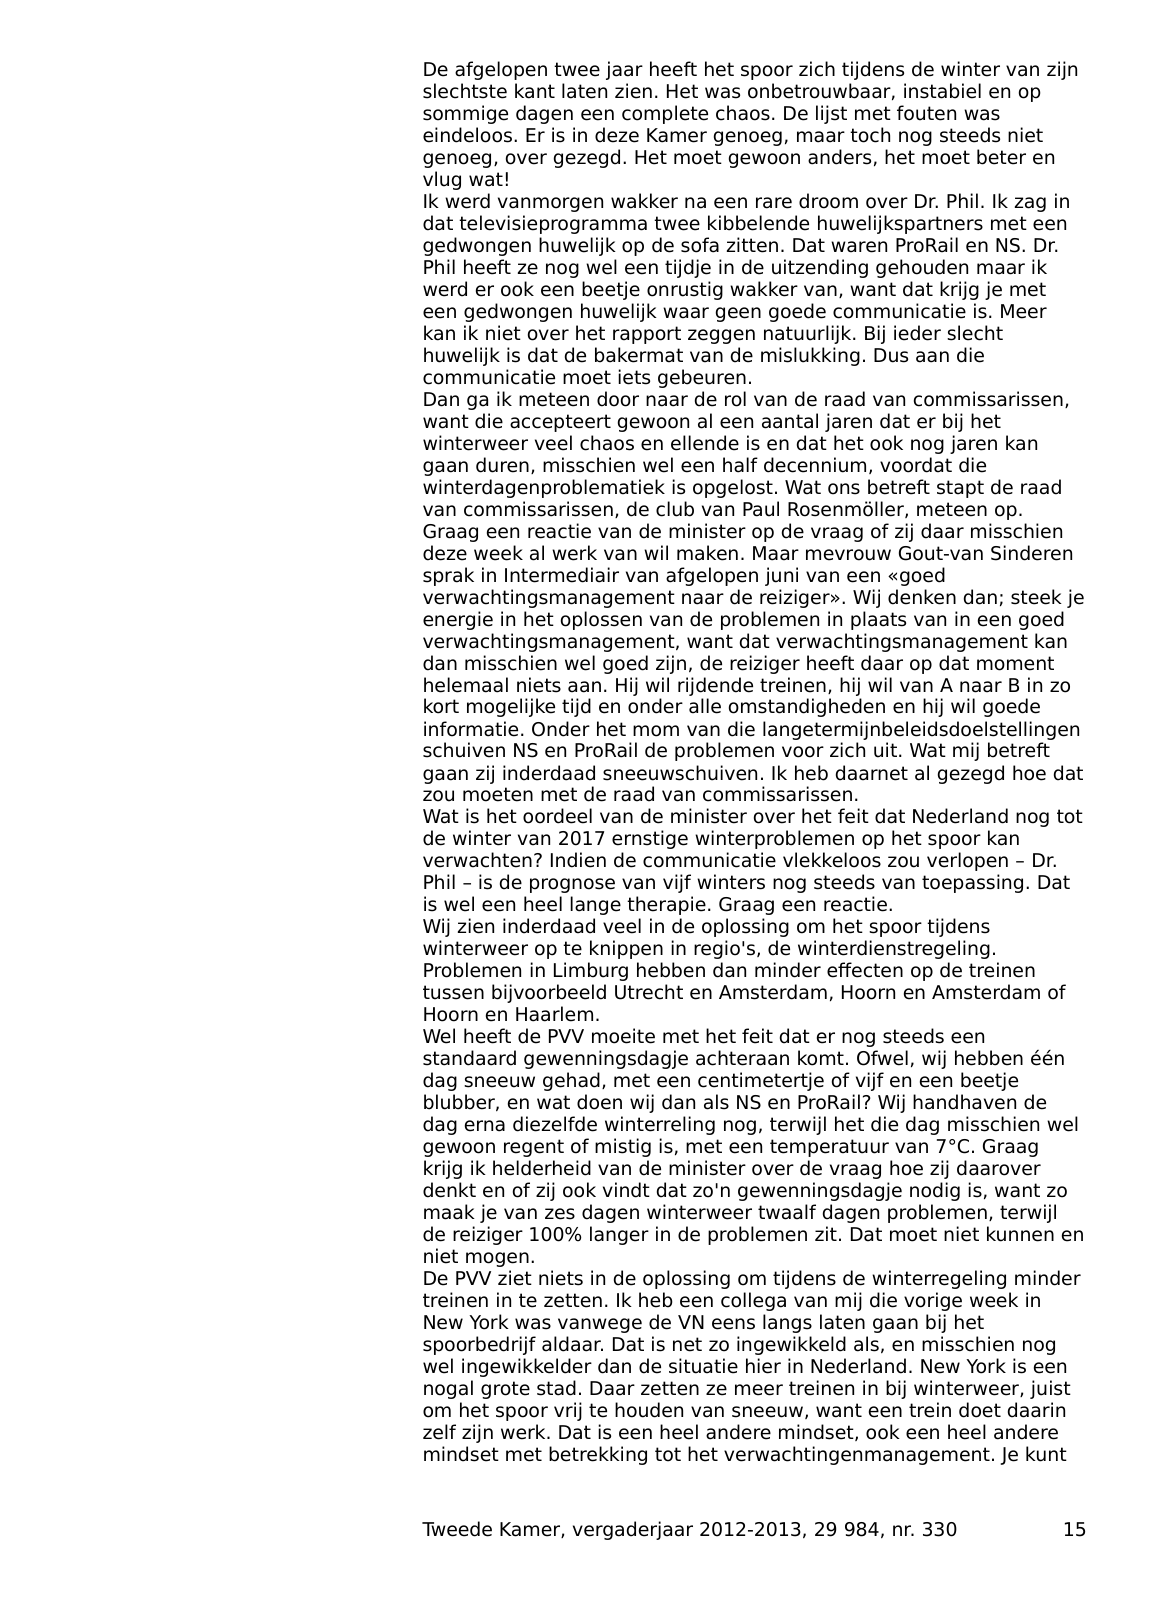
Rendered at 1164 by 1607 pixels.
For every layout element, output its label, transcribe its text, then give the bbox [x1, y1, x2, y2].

text Wij zien inderdaad veel in de oplossing om het spoor tijdens winterweer op te knippen in regio's, de winterdienstregeling. Problemen in Limburg hebben dan minder effecten op de treinen tussen bijvoorbeeld Utrecht en Amsterdam, Hoorn en Amsterdam of Hoorn en Haarlem. [422, 916, 1087, 1026]
text Ik werd vanmorgen wakker na een rare droom over Dr. Phil. Ik zag in dat televisieprogramma twee kibbelende huwelijkspartners met een gedwongen huwelijk op de sofa zitten. Dat waren ProRail en NS. Dr. Phil heeft ze nog wel een tijdje in de uitzending gehouden maar ik werd er ook een beetje onrustig wakker van, want dat krijg je met een gedwongen huwelijk waar geen goede communicatie is. Meer kan ik niet over het rapport zeggen natuurlijk. Bij ieder slecht huwelijk is dat de bakermat van de mislukking. Dus aan die communicatie moet iets gebeuren. [422, 191, 1087, 389]
text De afgelopen twee jaar heeft het spoor zich tijdens de winter van zijn slechtste kant laten zien. Het was onbetrouwbaar, instabiel en op sommige dagen een complete chaos. De lijst met fouten was eindeloos. Er is in deze Kamer genoeg, maar toch nog steeds niet genoeg, over gezegd. Het moet gewoon anders, het moet beter en vlug wat! [422, 59, 1087, 191]
text Wat is het oordeel van de minister over het feit dat Nederland nog tot de winter van 2017 ernstige winterproblemen op het spoor kan verwachten? Indien de communicatie vlekkeloos zou verlopen – Dr. Phil – is de prognose van vijf winters nog steeds van toepassing. Dat is wel een heel lange therapie. Graag een reactie. [422, 806, 1087, 916]
text Dan ga ik meteen door naar de rol van de raad van commissarissen, want die accepteert gewoon al een aantal jaren dat er bij het winterweer veel chaos en ellende is en dat het ook nog jaren kan gaan duren, misschien wel een half decennium, voordat die winterdagenproblematiek is opgelost. Wat ons betreft stapt de raad van commissarissen, de club van Paul Rosenmöller, meteen op. Graag een reactie van de minister op de vraag of zij daar misschien deze week al werk van wil maken. Maar mevrouw Gout-van Sinderen sprak in Intermediair van afgelopen juni van een «goed verwachtingsmanagement naar de reiziger». Wij denken dan; steek je energie in het oplossen van de problemen in plaats van in een goed verwachtingsmanagement, want dat verwachtingsmanagement kan dan misschien wel goed zijn, de reiziger heeft daar op dat moment helemaal niets aan. Hij wil rijdende treinen, hij wil van A naar B in zo kort mogelijke tijd en onder alle omstandigheden en hij wil goede informatie. Onder het mom van die langetermijnbeleidsdoelstellingen schuiven NS en ProRail de problemen voor zich uit. Wat mij betreft gaan zij inderdaad sneeuwschuiven. Ik heb daarnet al gezegd hoe dat zou moeten met de raad van commissarissen. [422, 389, 1087, 806]
text Wel heeft de PVV moeite met het feit dat er nog steeds een standaard gewenningsdagje achteraan komt. Ofwel, wij hebben één dag sneeuw gehad, met een centimetertje of vijf en een beetje blubber, en wat doen wij dan als NS en ProRail? Wij handhaven de dag erna diezelfde winterreling nog, terwijl het die dag misschien wel gewoon regent of mistig is, met een temperatuur van 7°C. Graag krijg ik helderheid van de minister over de vraag hoe zij daarover denkt en of zij ook vindt dat zo'n gewenningsdagje nodig is, want zo maak je van zes dagen winterweer twaalf dagen problemen, terwijl de reiziger 100% langer in de problemen zit. Dat moet niet kunnen en niet mogen. [422, 1026, 1087, 1268]
text De PVV ziet niets in de oplossing om tijdens de winterregeling minder treinen in te zetten. Ik heb een collega van mij die vorige week in New York was vanwege de VN eens langs laten gaan bij het spoorbedrijf aldaar. Dat is net zo ingewikkeld als, en misschien nog wel ingewikkelder dan de situatie hier in Nederland. New York is een nogal grote stad. Daar zetten ze meer treinen in bij winterweer, juist om het spoor vrij te houden van sneeuw, want een trein doet daarin zelf zijn werk. Dat is een heel andere mindset, ook een heel andere mindset met betrekking tot het verwachtingenmanagement. Je kunt [422, 1268, 1087, 1466]
